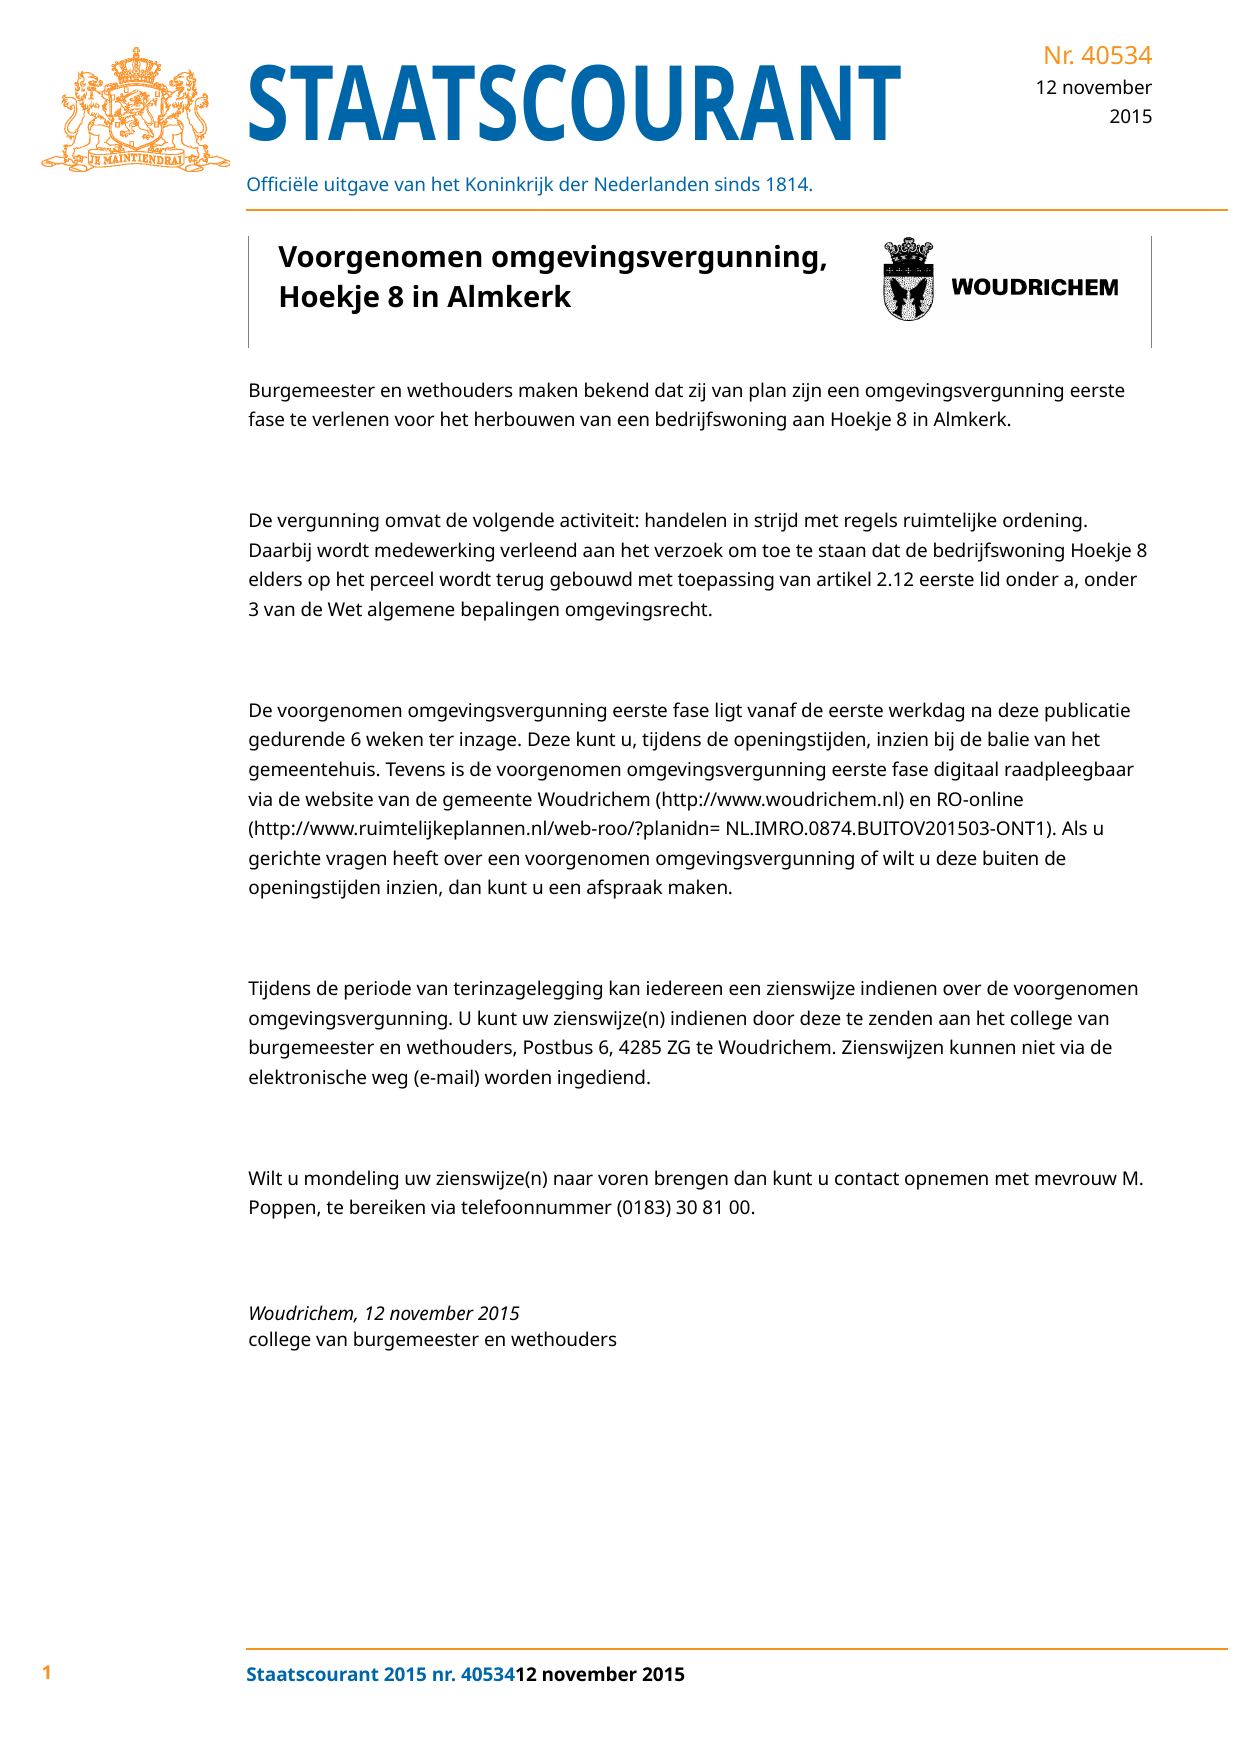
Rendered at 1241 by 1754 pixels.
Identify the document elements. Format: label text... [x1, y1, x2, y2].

text Burgemeester en wethouders maken bekend dat zij van plan zijn een omgevingsvergunning eerste fase te verlenen voor het herbouwen van een bedrijfswoning aan Hoekje 8 in Almkerk. [248, 377, 1152, 432]
table_header Voorgenomen omgevingsvergunning, Hoekje 8 in Almkerk [249, 236, 850, 348]
picture [882, 236, 1119, 322]
text De vergunning omvat de volgende activiteit: handelen in strijd met regels ruimtelijke ordening. Daarbij wordt medewerking verleend aan het verzoek om toe te staan dat de bedrijfswoning Hoekje 8 elders op het perceel wordt terug gebouwd met toepassing van artikel 2.12 eerste lid onder a, onder 3 van de Wet algemene bepalingen omgevingsrecht. [248, 507, 1152, 622]
text Tijdens de periode van terinzagelegging kan iedereen een zienswijze indienen over de voorgenomen omgevingsvergunning. U kunt uw zienswijze(n) indienen door deze te zenden aan het college van burgemeester en wethouders, Postbus 6, 4285 ZG te Woudrichem. Zienswijzen kunnen niet via de elektronische weg (e-mail) worden ingediend. [248, 975, 1152, 1090]
text college van burgemeester en wethouders [248, 1326, 1152, 1352]
text De voorgenomen omgevingsvergunning eerste fase ligt vanaf de eerste werkdag na deze publicatie gedurende 6 weken ter inzage. Deze kunt u, tijdens de openingstijden, inzien bij de balie van het gemeentehuis. Tevens is de voorgenomen omgevingsvergunning eerste fase digitaal raadpleegbaar via de website van de gemeente Woudrichem (http://www.woudrichem.nl) en RO-online (http://www.ruimtelijkeplannen.nl/web-roo/?planidn= NL.IMRO.0874.BUITOV201503-ONT1). Als u gerichte vragen heeft over een voorgenomen omgevingsvergunning of wilt u deze buiten de openingstijden inzien, dan kunt u een afspraak maken. [248, 697, 1152, 900]
text Woudrichem, 12 november 2015 [248, 1300, 1152, 1326]
table_header [850, 236, 1151, 348]
picture [41, 47, 231, 172]
text Wilt u mondeling uw zienswijze(n) naar voren brengen dan kunt u contact opnemen met mevrouw M. Poppen, te bereiken via telefoonnummer (0183) 30 81 00. [248, 1165, 1152, 1220]
